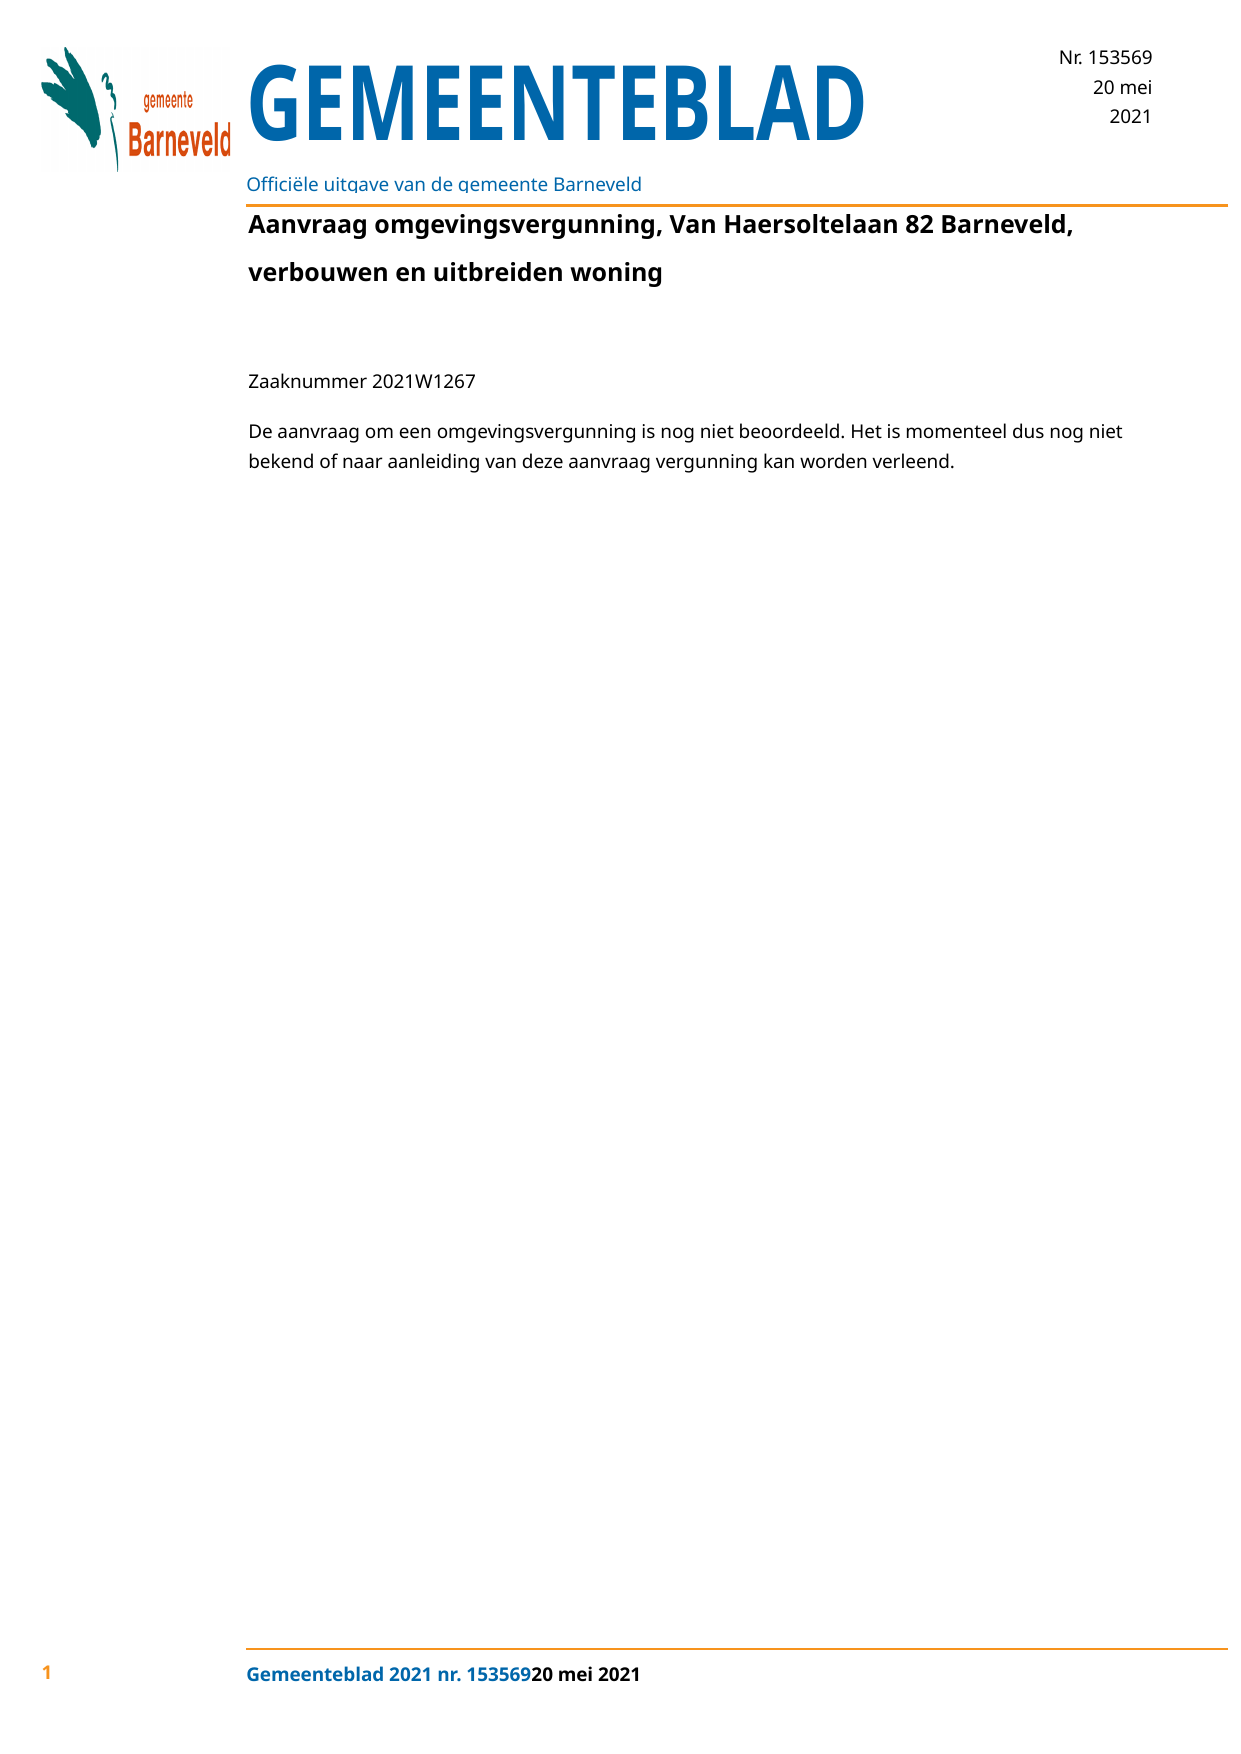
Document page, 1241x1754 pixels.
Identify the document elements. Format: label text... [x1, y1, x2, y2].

text Zaaknummer 2021W1267 [248, 368, 1152, 394]
picture [41, 47, 231, 172]
text De aanvraag om een omgevingsvergunning is nog niet beoordeeld. Het is momenteel dus nog niet bekend of naar aanleiding van deze aanvraag vergunning kan worden verleend. [248, 419, 1152, 474]
text Aanvraag omgevingsvergunning, Van Haersoltelaan 82 Barneveld, verbouwen en uitbreiden woning [248, 207, 1152, 288]
